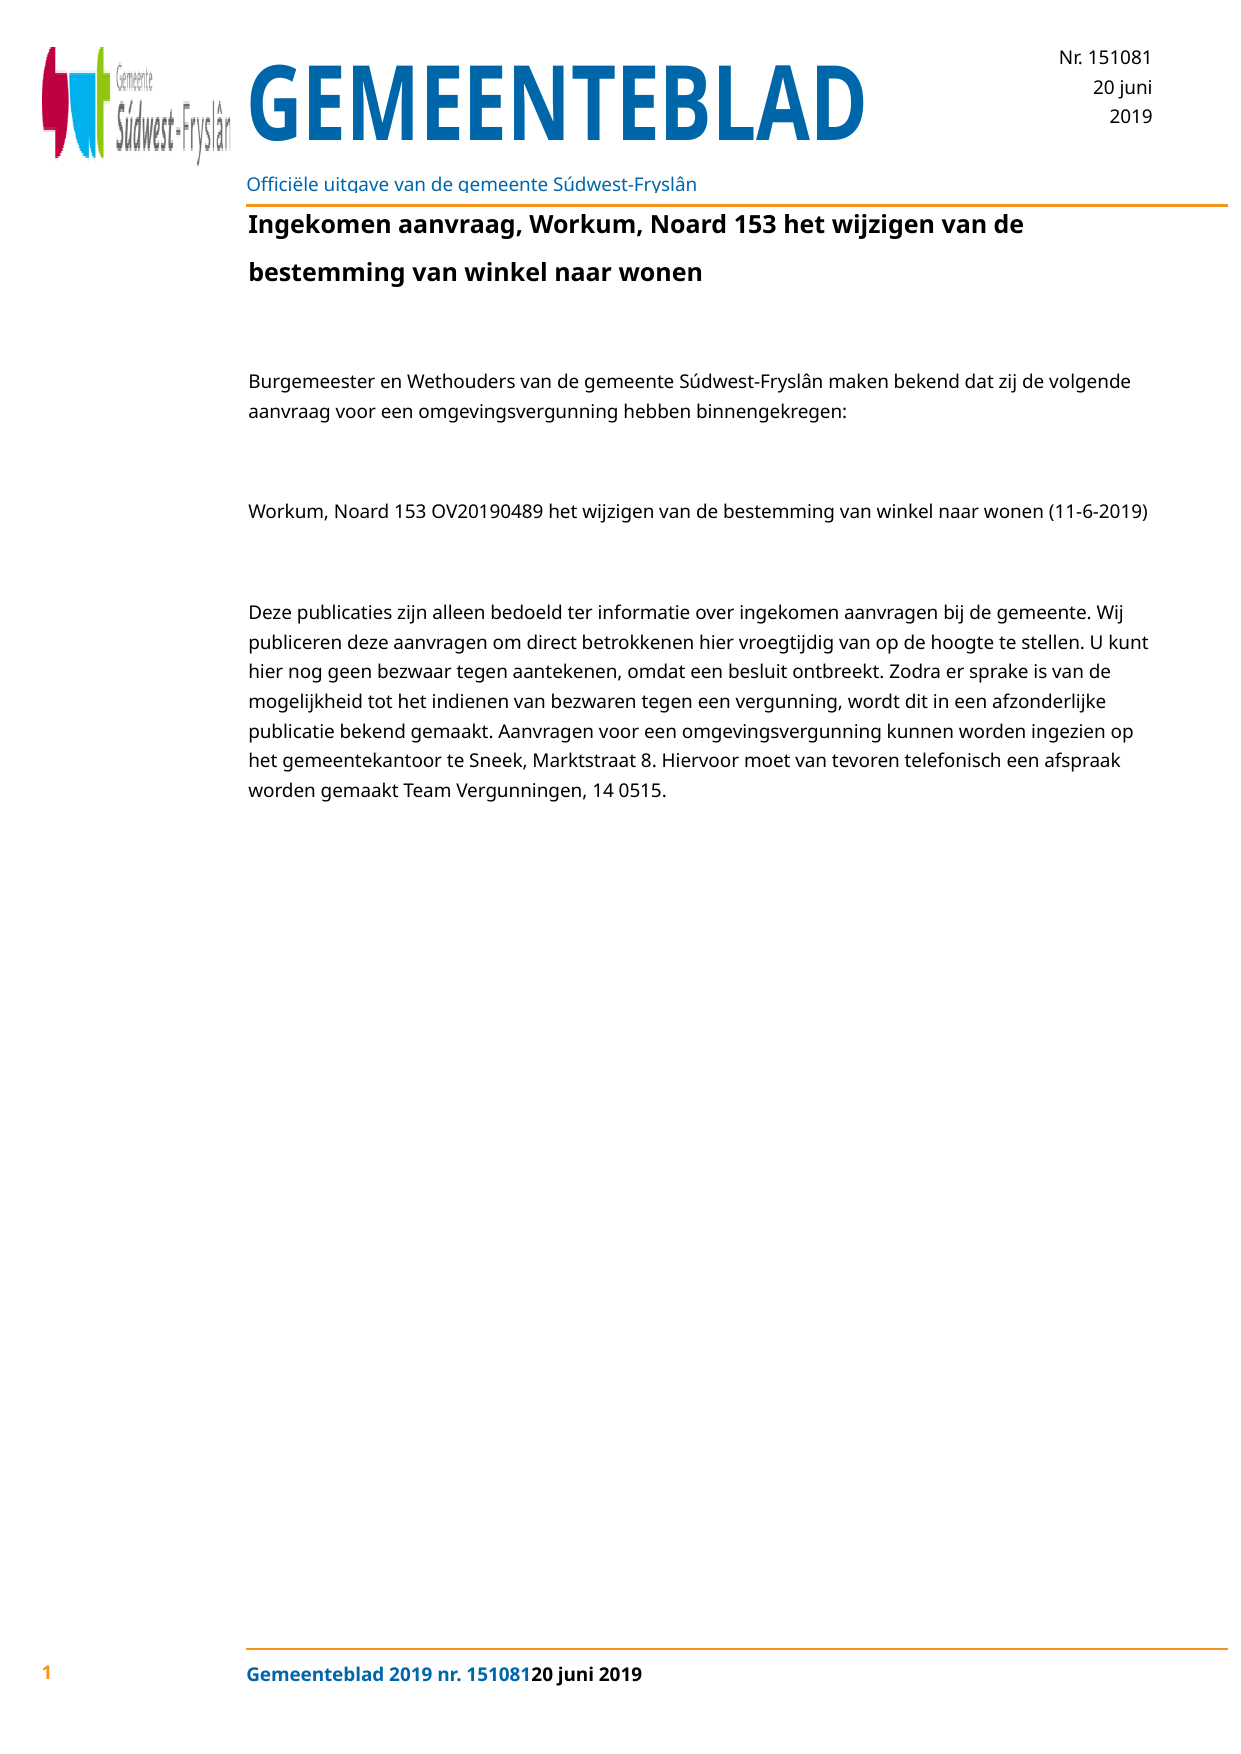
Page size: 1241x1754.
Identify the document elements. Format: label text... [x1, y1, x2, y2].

picture [41, 47, 231, 172]
text Workum, Noard 153 OV20190489 het wijzigen van de bestemming van winkel naar wonen (11-6-2019) [248, 499, 1152, 524]
text Ingekomen aanvraag, Workum, Noard 153 het wijzigen van de bestemming van winkel naar wonen [248, 207, 1152, 288]
text Burgemeester en Wethouders van de gemeente Súdwest-Fryslân maken bekend dat zij de volgende aanvraag voor een omgevingsvergunning hebben binnengekregen: [248, 368, 1152, 424]
text Deze publicaties zijn alleen bedoeld ter informatie over ingekomen aanvragen bij de gemeente. Wij publiceren deze aanvragen om direct betrokkenen hier vroegtijdig van op de hoogte te stellen. U kunt hier nog geen bezwaar tegen aantekenen, omdat een besluit ontbreekt. Zodra er sprake is van de mogelijkheid tot het indienen van bezwaren tegen een vergunning, wordt dit in een afzonderlijke publicatie bekend gemaakt. Aanvragen voor een omgevingsvergunning kunnen worden ingezien op het gemeentekantoor te Sneek, Marktstraat 8. Hiervoor moet van tevoren telefonisch een afspraak worden gemaakt Team Vergunningen, 14 0515. [248, 599, 1152, 803]
